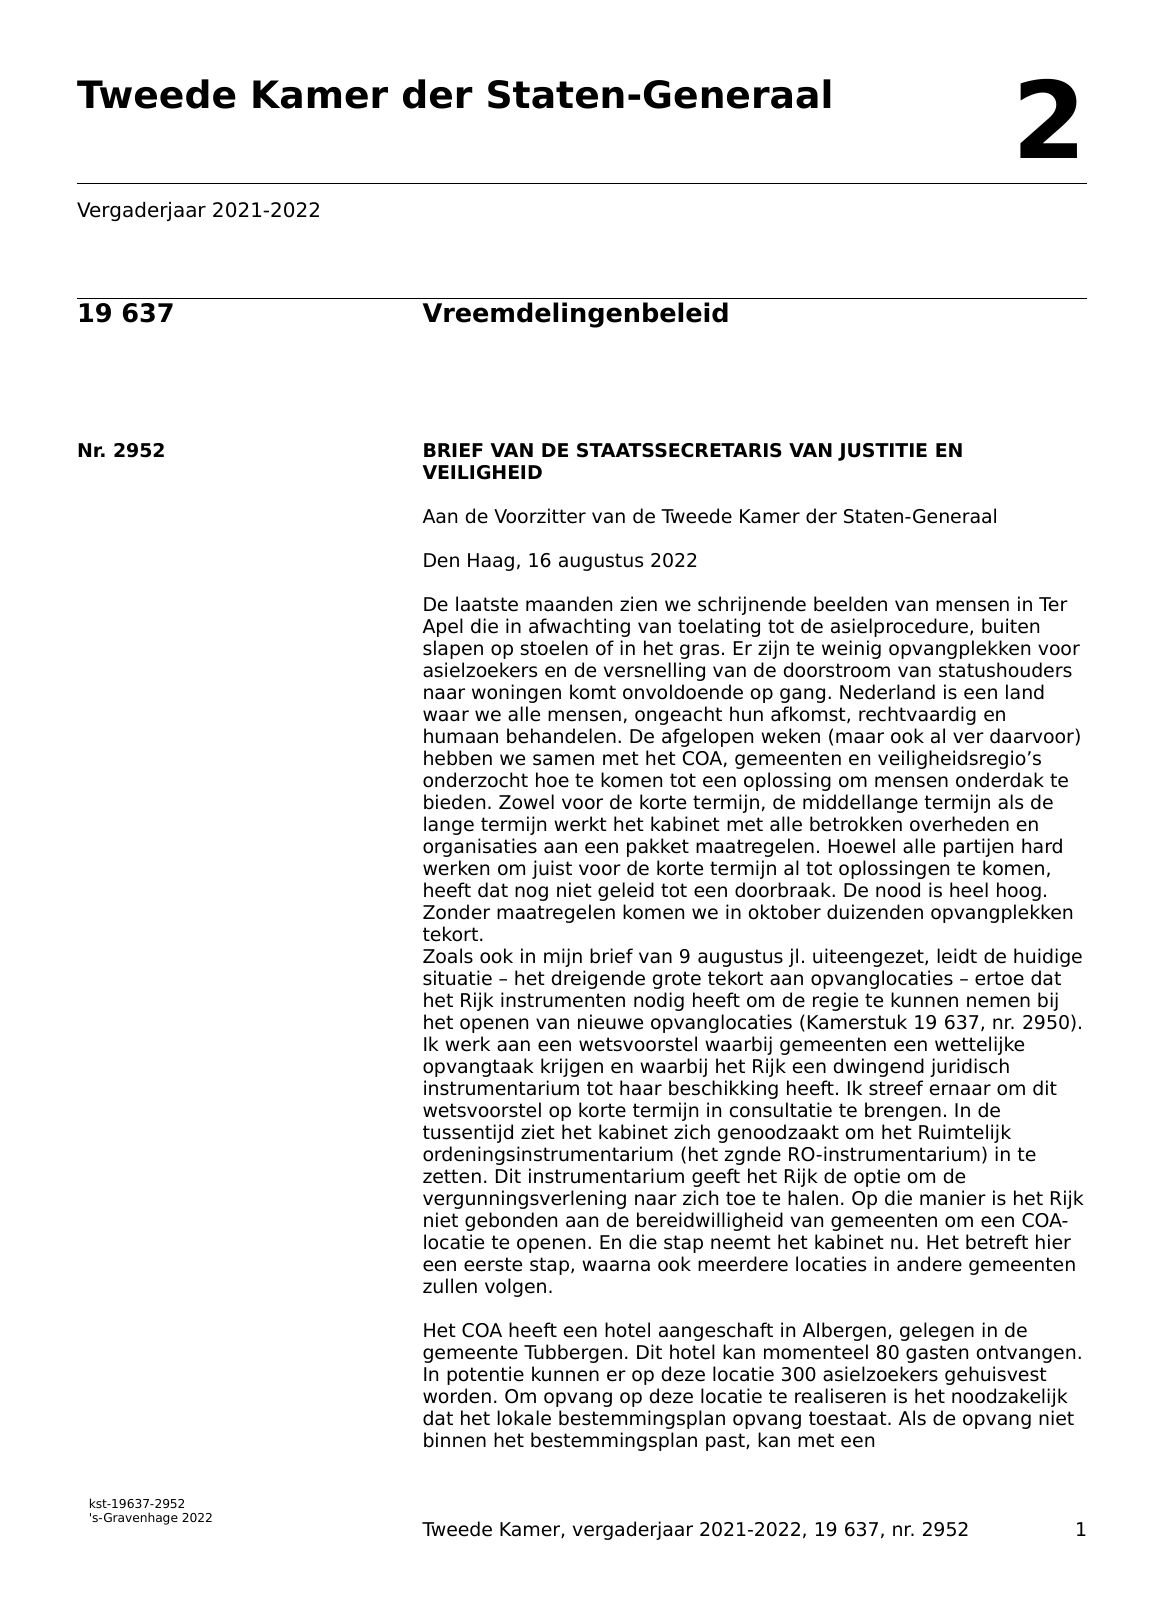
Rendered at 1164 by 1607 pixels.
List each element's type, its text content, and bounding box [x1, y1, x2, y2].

text De laatste maanden zien we schrijnende beelden van mensen in Ter Apel die in afwachting van toelating tot de asielprocedure, buiten slapen op stoelen of in het gras. Er zijn te weinig opvangplekken voor asielzoekers en de versnelling van de doorstroom van statushouders naar woningen komt onvoldoende op gang. Nederland is een land waar we alle mensen, ongeacht hun afkomst, rechtvaardig en humaan behandelen. De afgelopen weken (maar ook al ver daarvoor) hebben we samen met het COA, gemeenten en veiligheidsregio’s onderzocht hoe te komen tot een oplossing om mensen onderdak te bieden. Zowel voor de korte termijn, de middellange termijn als de lange termijn werkt het kabinet met alle betrokken overheden en organisaties aan een pakket maatregelen. Hoewel alle partijen hard werken om juist voor de korte termijn al tot oplossingen te komen, heeft dat nog niet geleid tot een doorbraak. De nood is heel hoog. Zonder maatregelen komen we in oktober duizenden opvangplekken tekort. [422, 594, 1087, 946]
text Den Haag, 16 augustus 2022 [422, 550, 1087, 572]
table_header Tweede Kamer der Staten-Generaal [77, 59, 886, 183]
text kst-19637-2952 [88, 1497, 323, 1511]
table_cell Vergaderjaar 2021-2022 [77, 184, 1087, 298]
subtitle Nr. 2952 BRIEF VAN DE STAATSSECRETARIS VAN JUSTITIE EN VEILIGHEID [77, 440, 1087, 484]
text 's-Gravenhage 2022 [88, 1511, 323, 1525]
table_header 2 [886, 59, 1087, 183]
text Zoals ook in mijn brief van 9 augustus jl. uiteengezet, leidt de huidige situatie – het dreigende grote tekort aan opvanglocaties – ertoe dat het Rijk instrumenten nodig heeft om de regie te kunnen nemen bij het openen van nieuwe opvanglocaties (Kamerstuk 19 637, nr. 2950). Ik werk aan een wetsvoorstel waarbij gemeenten een wettelijke opvangtaak krijgen en waarbij het Rijk een dwingend juridisch instrumentarium tot haar beschikking heeft. Ik streef ernaar om dit wetsvoorstel op korte termijn in consultatie te brengen. In de tussentijd ziet het kabinet zich genoodzaakt om het Ruimtelijk ordeningsinstrumentarium (het zgnde RO-instrumentarium) in te zetten. Dit instrumentarium geeft het Rijk de optie om de vergunningsverlening naar zich toe te halen. Op die manier is het Rijk niet gebonden aan de bereidwilligheid van gemeenten om een COA-locatie te openen. En die stap neemt het kabinet nu. Het betreft hier een eerste stap, waarna ook meerdere locaties in andere gemeenten zullen volgen. [422, 946, 1087, 1297]
text Het COA heeft een hotel aangeschaft in Albergen, gelegen in de gemeente Tubbergen. Dit hotel kan momenteel 80 gasten ontvangen. In potentie kunnen er op deze locatie 300 asielzoekers gehuisvest worden. Om opvang op deze locatie te realiseren is het noodzakelijk dat het lokale bestemmingsplan opvang toestaat. Als de opvang niet binnen het bestemmingsplan past, kan met een [422, 1320, 1087, 1452]
subtitle 19 637 Vreemdelingenbeleid [77, 299, 1087, 329]
text Aan de Voorzitter van de Tweede Kamer der Staten-Generaal [422, 506, 1087, 528]
